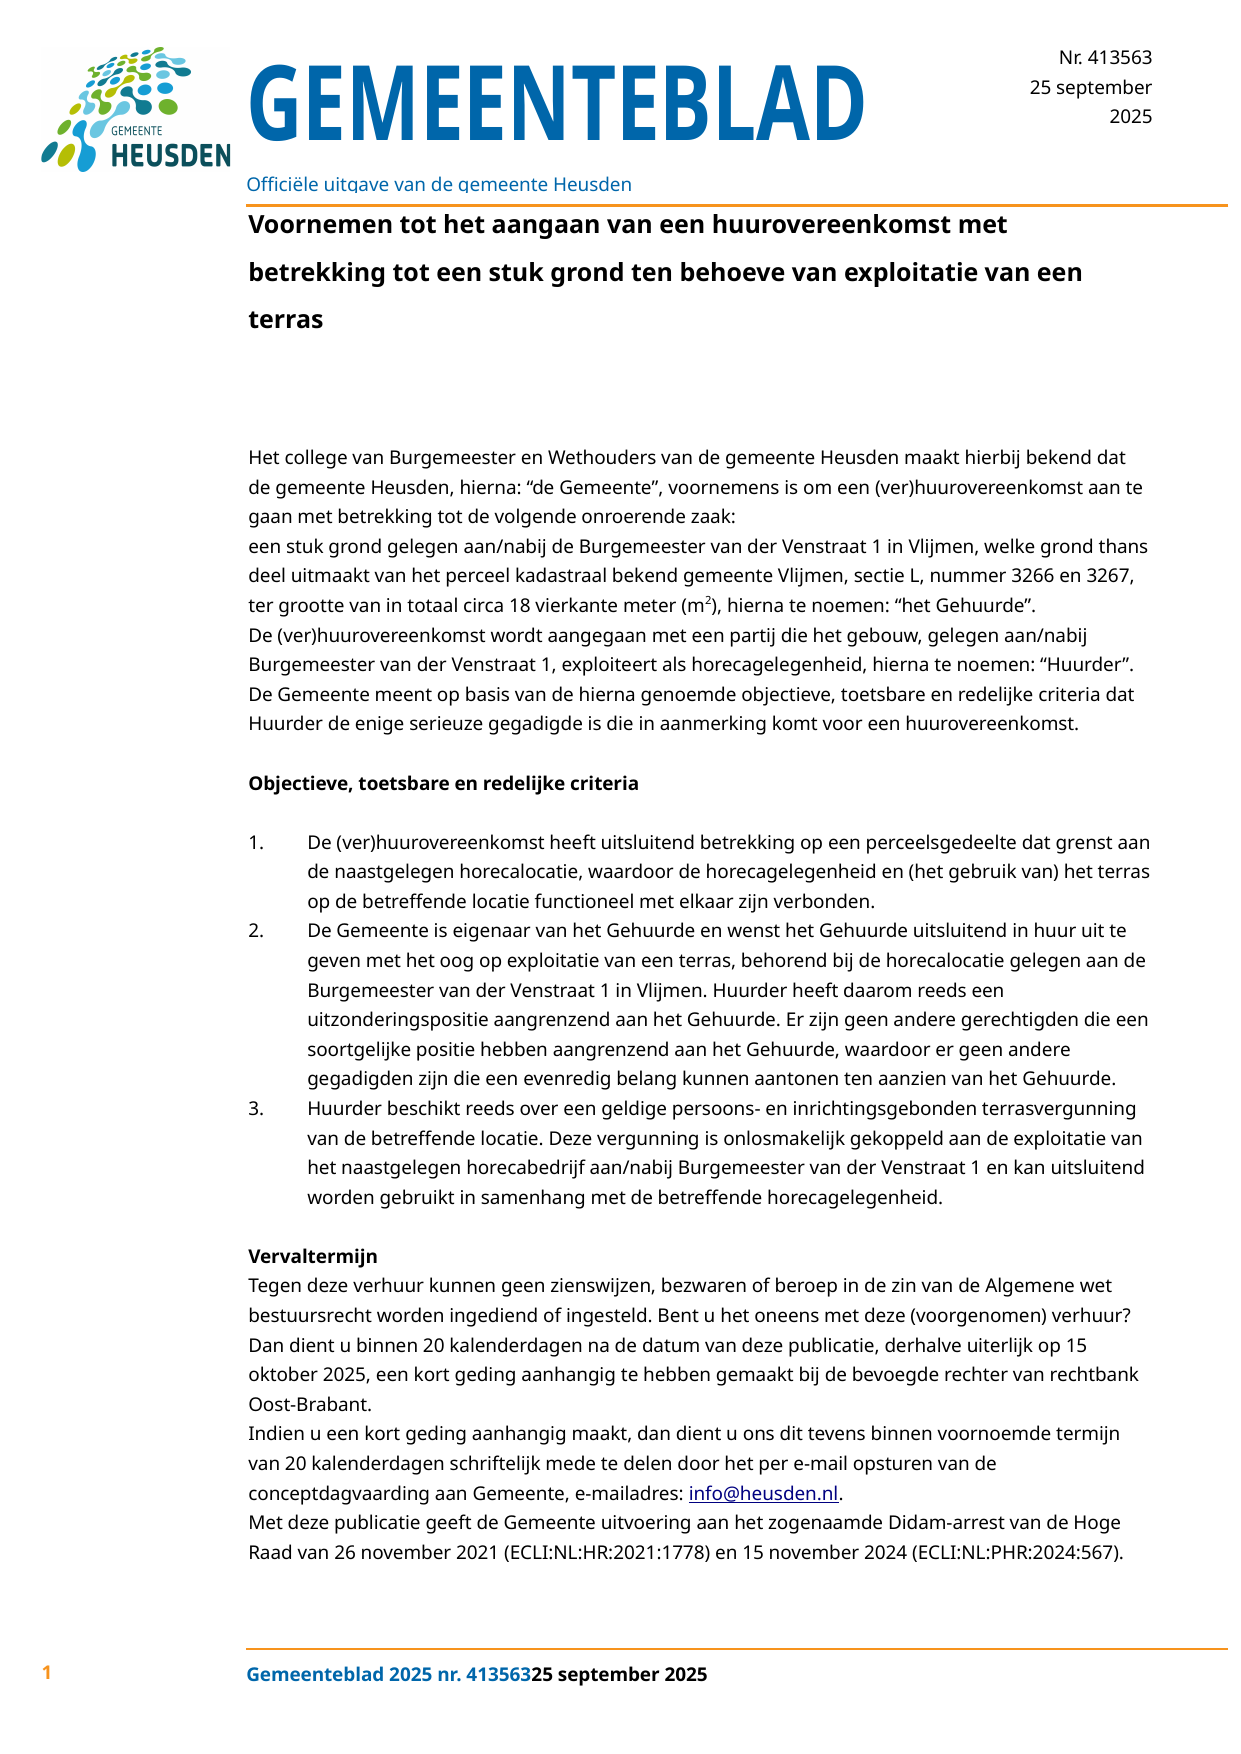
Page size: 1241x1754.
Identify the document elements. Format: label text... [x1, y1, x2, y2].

text een stuk grond gelegen aan/nabij de Burgemeester van der Venstraat 1 in Vlijmen, welke grond thans deel uitmaakt van het perceel kadastraal bekend gemeente Vlijmen, sectie L, nummer 3266 en 3267, ter grootte van in totaal circa 18 vierkante meter (m2), hierna te noemen: “het Gehuurde”. [248, 533, 1152, 618]
list De Gemeente is eigenaar van het Gehuurde en wenst het Gehuurde uitsluitend in huur uit te geven met het oog op exploitatie van een terras, behorend bij de horecalocatie gelegen aan de Burgemeester van der Venstraat 1 in Vlijmen. Huurder heeft daarom reeds een uitzonderingspositie aangrenzend aan het Gehuurde. Er zijn geen andere gerechtigden die een soortgelijke positie hebben aangrenzend aan het Gehuurde, waardoor er geen andere gegadigden zijn die een evenredig belang kunnen aantonen ten aanzien van het Gehuurde. [248, 918, 1152, 1091]
text Voornemen tot het aangaan van een huurovereenkomst met betrekking tot een stuk grond ten behoeve van exploitatie van een terras [248, 207, 1152, 336]
picture [41, 47, 231, 172]
list Huurder beschikt reeds over een geldige persoons- en inrichtingsgebonden terrasvergunning van de betreffende locatie. Deze vergunning is onlosmakelijk gekoppeld aan de exploitatie van het naastgelegen horecabedrijf aan/nabij Burgemeester van der Venstraat 1 en kan uitsluitend worden gebruikt in samenhang met de betreffende horecagelegenheid. [248, 1095, 1152, 1210]
text Het college van Burgemeester en Wethouders van de gemeente Heusden maakt hierbij bekend dat de gemeente Heusden, hierna: “de Gemeente”, voornemens is om een (ver)huurovereenkomst aan te gaan met betrekking tot de volgende onroerende zaak: [248, 444, 1152, 529]
text Met deze publicatie geeft de Gemeente uitvoering aan het zogenaamde Didam-arrest van de Hoge Raad van 26 november 2021 (ECLI:NL:HR:2021:1778) en 15 november 2024 (ECLI:NL:PHR:2024:567). [248, 1509, 1152, 1565]
text Tegen deze verhuur kunnen geen zienswijzen, bezwaren of beroep in de zin van de Algemene wet bestuursrecht worden ingediend of ingesteld. Bent u het oneens met deze (voorgenomen) verhuur? Dan dient u binnen 20 kalenderdagen na de datum van deze publicatie, derhalve uiterlijk op 15 oktober 2025, een kort geding aanhangig te hebben gemaakt bij de bevoegde rechter van rechtbank Oost-Brabant. [248, 1273, 1152, 1417]
text Vervaltermijn [248, 1243, 1152, 1269]
text Objectieve, toetsbare en redelijke criteria [248, 770, 1152, 796]
text De (ver)huurovereenkomst wordt aangegaan met een partij die het gebouw, gelegen aan/nabij Burgemeester van der Venstraat 1, exploiteert als horecagelegenheid, hierna te noemen: “Huurder”. [248, 622, 1152, 677]
text Indien u een kort geding aanhangig maakt, dan dient u ons dit tevens binnen voornoemde termijn van 20 kalenderdagen schriftelijk mede te delen door het per e-mail opsturen van de conceptdagvaarding aan Gemeente, e-mailadres: info@heusden.nl. [248, 1421, 1152, 1506]
list De (ver)huurovereenkomst heeft uitsluitend betrekking op een perceelsgedeelte dat grenst aan de naastgelegen horecalocatie, waardoor de horecagelegenheid en (het gebruik van) het terras op de betreffende locatie functioneel met elkaar zijn verbonden. [248, 829, 1152, 914]
text De Gemeente meent op basis van de hierna genoemde objectieve, toetsbare en redelijke criteria dat Huurder de enige serieuze gegadigde is die in aanmerking komt voor een huurovereenkomst. [248, 681, 1152, 736]
